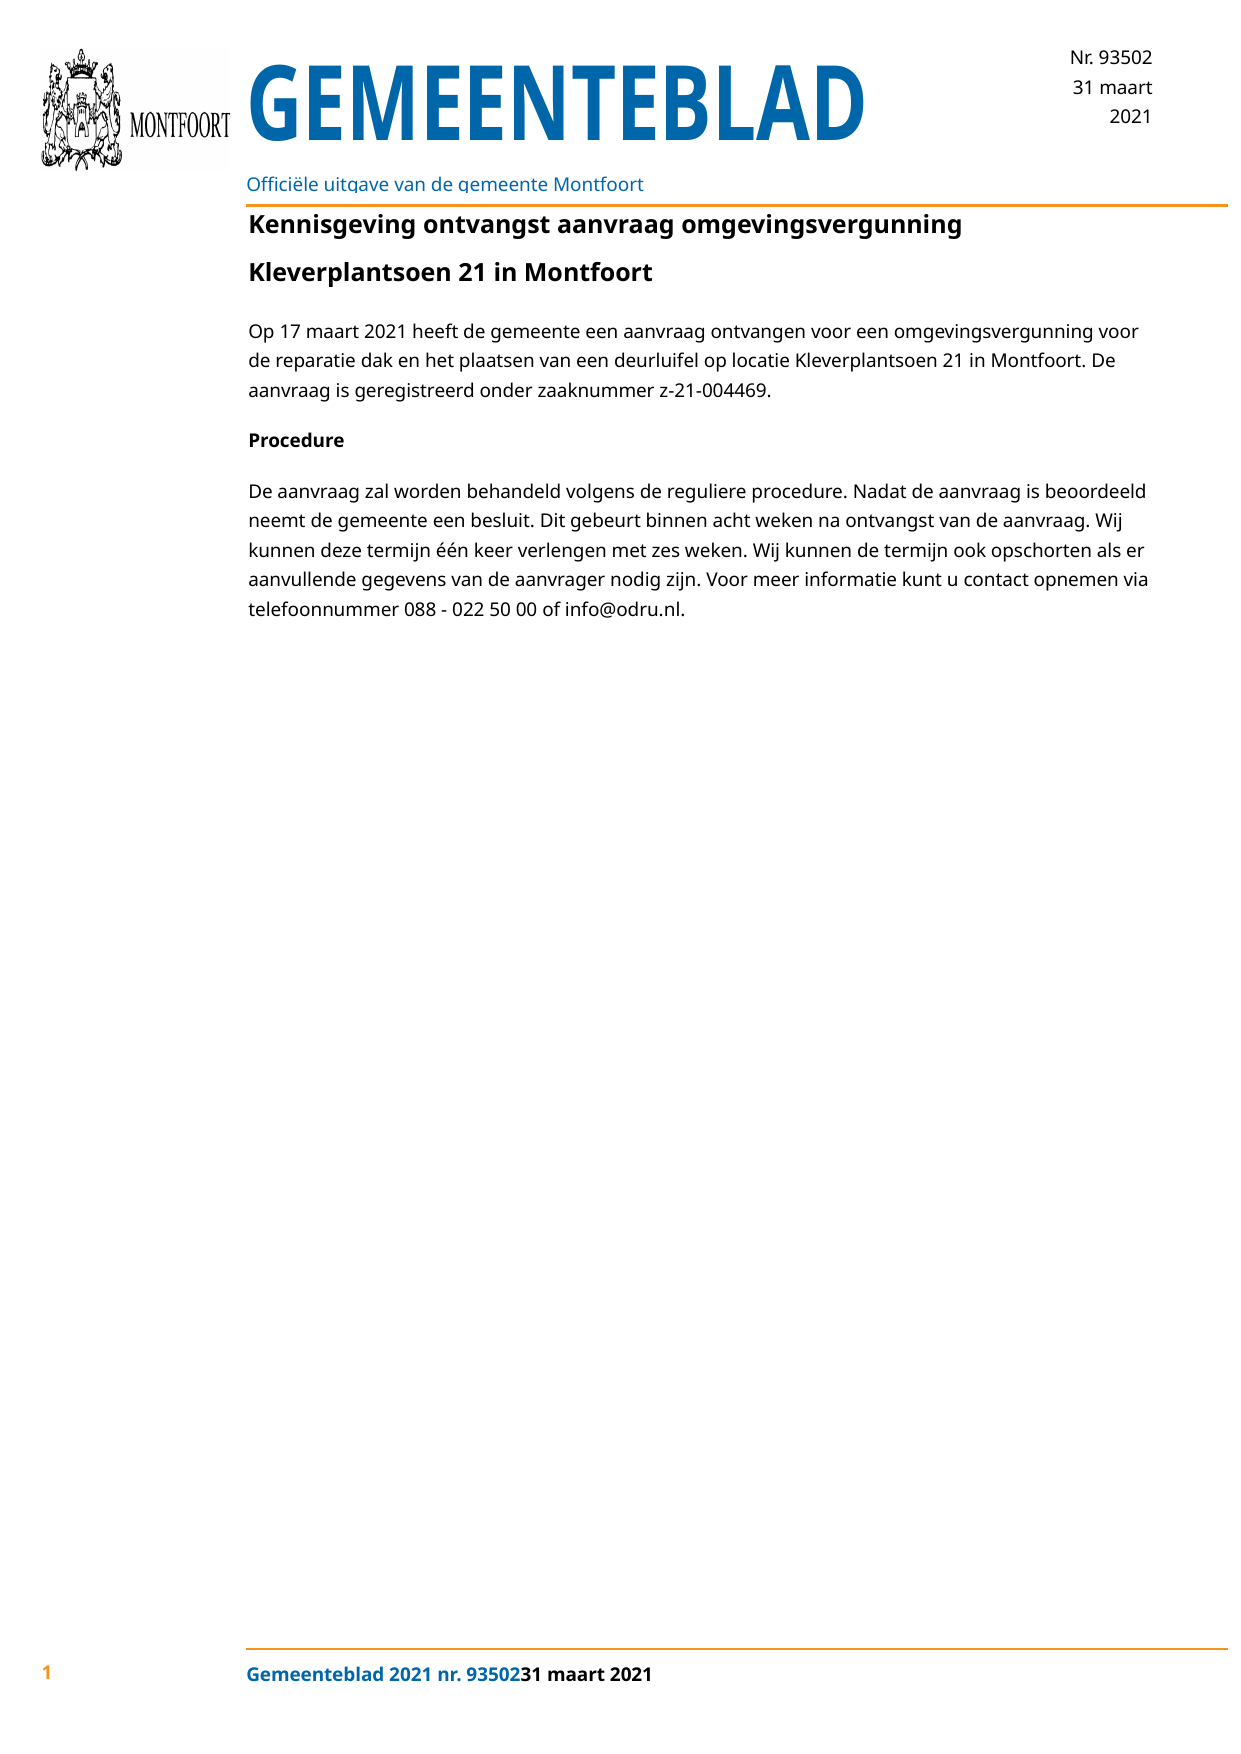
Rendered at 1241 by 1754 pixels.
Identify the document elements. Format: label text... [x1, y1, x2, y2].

text De aanvraag zal worden behandeld volgens de reguliere procedure. Nadat de aanvraag is beoordeeld neemt de gemeente een besluit. Dit gebeurt binnen acht weken na ontvangst van de aanvraag. Wij kunnen deze termijn één keer verlengen met zes weken. Wij kunnen de termijn ook opschorten als er aanvullende gegevens van de aanvrager nodig zijn. Voor meer informatie kunt u contact opnemen via telefoonnummer 088 - 022 50 00 of info@odru.nl. [248, 478, 1152, 622]
text Kennisgeving ontvangst aanvraag omgevingsvergunning Kleverplantsoen 21 in Montfoort [248, 207, 1152, 288]
text Procedure [248, 427, 1152, 453]
text Op 17 maart 2021 heeft de gemeente een aanvraag ontvangen voor een omgevingsvergunning voor de reparatie dak en het plaatsen van een deurluifel op locatie Kleverplantsoen 21 in Montfoort. De aanvraag is geregistreerd onder zaaknummer z-21-004469. [248, 318, 1152, 403]
picture [41, 47, 231, 172]
